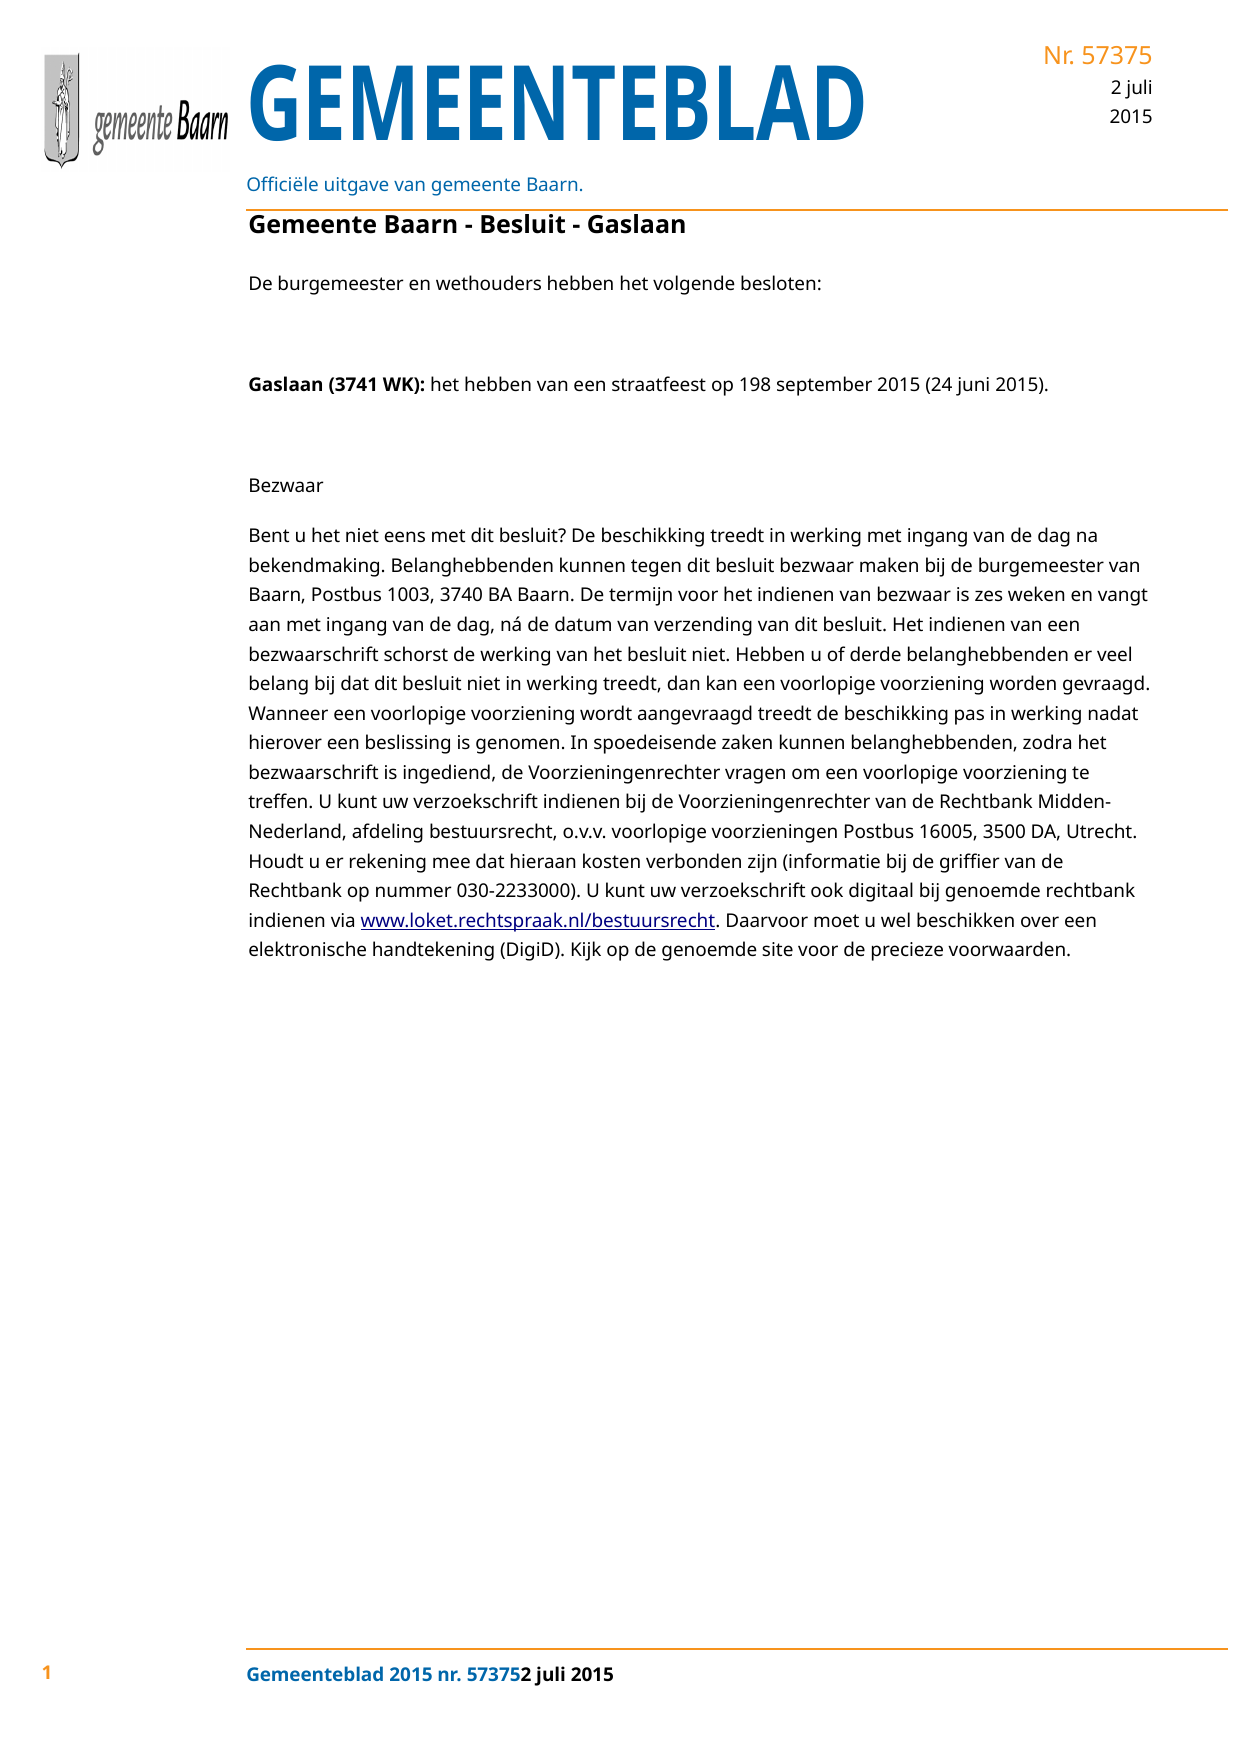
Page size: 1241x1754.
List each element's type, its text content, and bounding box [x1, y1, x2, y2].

picture [41, 47, 231, 172]
text Bezwaar [248, 472, 1152, 498]
text Gaslaan (3741 WK): het hebben van een straatfeest op 198 september 2015 (24 juni 2015). [248, 371, 1152, 397]
text Bent u het niet eens met dit besluit? De beschikking treedt in werking met ingang van de dag na bekendmaking. Belanghebbenden kunnen tegen dit besluit bezwaar maken bij de burgemeester van Baarn, Postbus 1003, 3740 BA Baarn. De termijn voor het indienen van bezwaar is zes weken en vangt aan met ingang van de dag, ná de datum van verzending van dit besluit. Het indienen van een bezwaarschrift schorst de werking van het besluit niet. Hebben u of derde belanghebbenden er veel belang bij dat dit besluit niet in werking treedt, dan kan een voorlopige voorziening worden gevraagd. Wanneer een voorlopige voorziening wordt aangevraagd treedt de beschikking pas in werking nadat hierover een beslissing is genomen. In spoedeisende zaken kunnen belanghebbenden, zodra het bezwaarschrift is ingediend, de Voorzieningenrechter vragen om een voorlopige voorziening te treffen. U kunt uw verzoekschrift indienen bij de Voorzieningenrechter van de Rechtbank Midden-Nederland, afdeling bestuursrecht, o.v.v. voorlopige voorzieningen Postbus 16005, 3500 DA, Utrecht. Houdt u er rekening mee dat hieraan kosten verbonden zijn (informatie bij de griffier van de Rechtbank op nummer 030-2233000). U kunt uw verzoekschrift ook digitaal bij genoemde rechtbank indienen via www.loket.rechtspraak.nl/bestuursrecht. Daarvoor moet u wel beschikken over een elektronische handtekening (DigiD). Kijk op de genoemde site voor de precieze voorwaarden. [248, 522, 1152, 962]
text De burgemeester en wethouders hebben het volgende besloten: [248, 270, 1152, 296]
text Gemeente Baarn - Besluit - Gaslaan [248, 211, 1152, 241]
